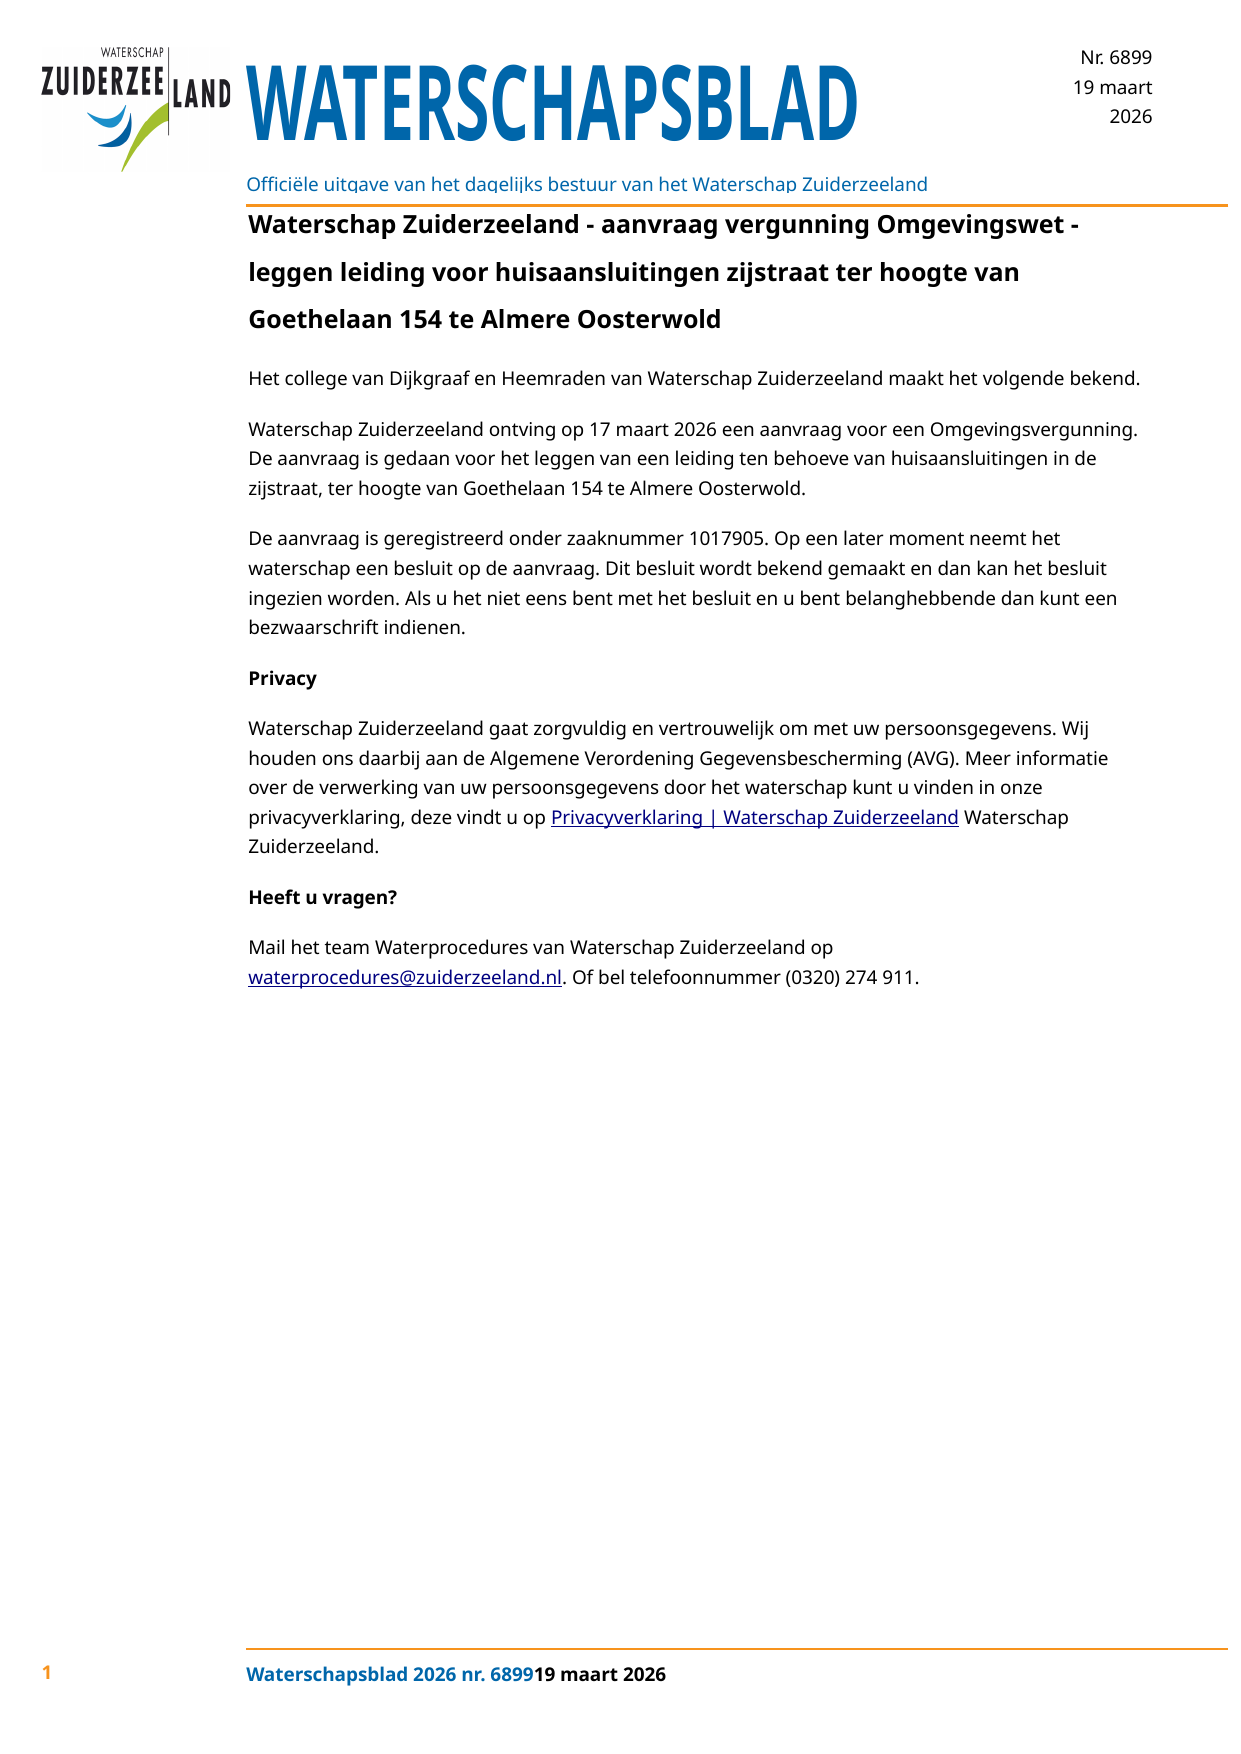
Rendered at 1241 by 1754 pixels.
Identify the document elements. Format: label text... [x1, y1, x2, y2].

text Het college van Dijkgraaf en Heemraden van Waterschap Zuiderzeeland maakt het volgende bekend. [248, 366, 1152, 391]
text Waterschap Zuiderzeeland gaat zorgvuldig en vertrouwelijk om met uw persoonsgegevens. Wij houden ons daarbij aan de Algemene Verordening Gegevensbescherming (AVG). Meer informatie over de verwerking van uw persoonsgegevens door het waterschap kunt u vinden in onze privacyverklaring, deze vindt u op Privacyverklaring | Waterschap Zuiderzeeland Waterschap Zuiderzeeland. [248, 715, 1152, 859]
text Heeft u vragen? [248, 884, 1152, 909]
picture [41, 47, 231, 172]
text Mail het team Waterprocedures van Waterschap Zuiderzeeland op waterprocedures@zuiderzeeland.nl. Of bel telefoonnummer (0320) 274 911. [248, 934, 1152, 989]
text De aanvraag is geregistreerd onder zaaknummer 1017905. Op een later moment neemt het waterschap een besluit op de aanvraag. Dit besluit wordt bekend gemaakt en dan kan het besluit ingezien worden. Als u het niet eens bent met het besluit en u bent belanghebbende dan kunt een bezwaarschrift indienen. [248, 526, 1152, 640]
text Privacy [248, 665, 1152, 690]
text Waterschap Zuiderzeeland ontving op 17 maart 2026 een aanvraag voor een Omgevingsvergunning. De aanvraag is gedaan voor het leggen van een leiding ten behoeve van huisaansluitingen in de zijstraat, ter hoogte van Goethelaan 154 te Almere Oosterwold. [248, 416, 1152, 501]
text Waterschap Zuiderzeeland - aanvraag vergunning Omgevingswet - leggen leiding voor huisaansluitingen zijstraat ter hoogte van Goethelaan 154 te Almere Oosterwold [248, 207, 1152, 336]
